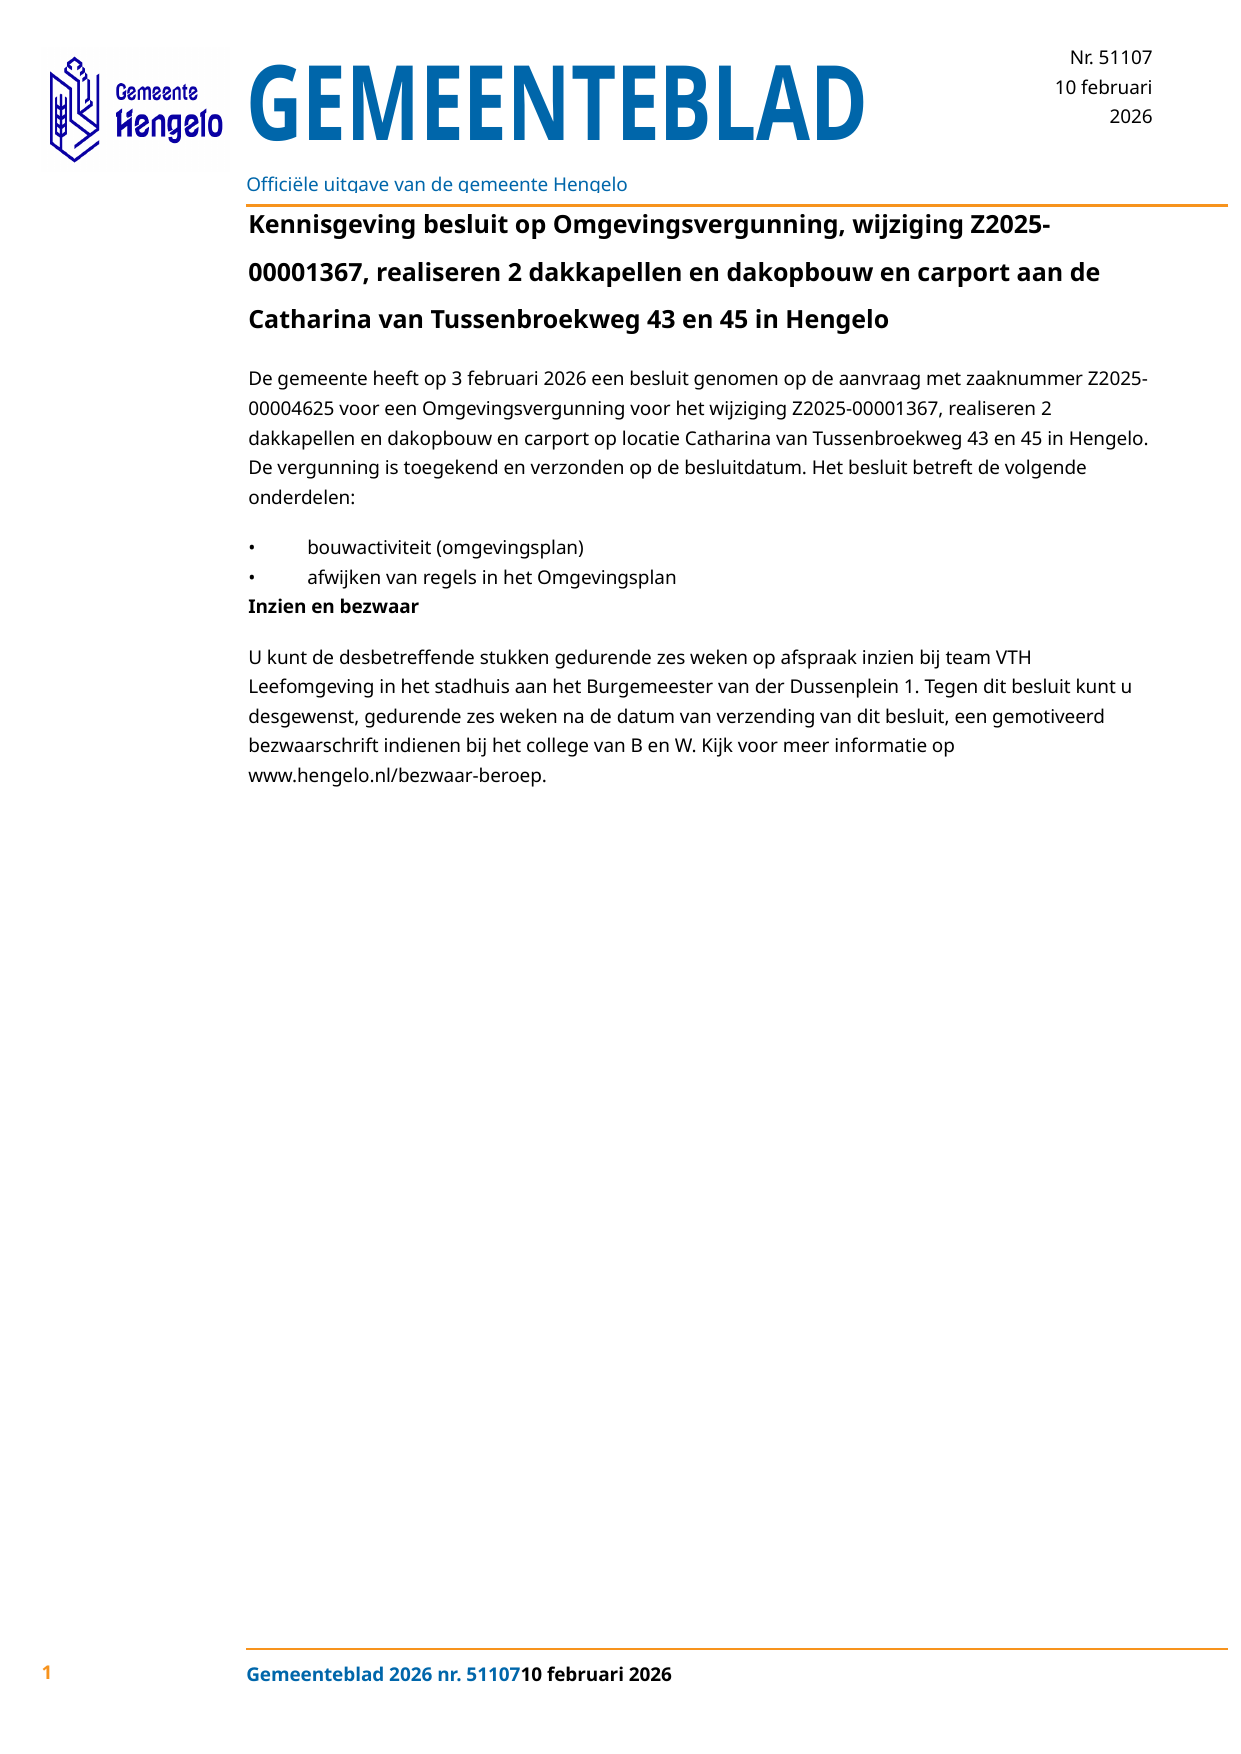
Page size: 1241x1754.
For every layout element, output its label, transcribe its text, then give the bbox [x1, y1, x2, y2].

text Kennisgeving besluit op Omgevingsvergunning, wijziging Z2025-00001367, realiseren 2 dakkapellen en dakopbouw en carport aan de Catharina van Tussenbroekweg 43 en 45 in Hengelo [248, 207, 1152, 336]
list bouwactiviteit (omgevingsplan) [248, 534, 1152, 560]
text De gemeente heeft op 3 februari 2026 een besluit genomen op de aanvraag met zaaknummer Z2025-00004625 voor een Omgevingsvergunning voor het wijziging Z2025-00001367, realiseren 2 dakkapellen en dakopbouw en carport op locatie Catharina van Tussenbroekweg 43 en 45 in Hengelo. De vergunning is toegekend en verzonden op de besluitdatum. Het besluit betreft de volgende onderdelen: [248, 366, 1152, 509]
picture [41, 47, 231, 172]
text U kunt de desbetreffende stukken gedurende zes weken op afspraak inzien bij team VTH Leefomgeving in het stadhuis aan het Burgemeester van der Dussenplein 1. Tegen dit besluit kunt u desgewenst, gedurende zes weken na de datum van verzending van dit besluit, een gemotiveerd bezwaarschrift indienen bij het college van B en W. Kijk voor meer informatie op www.hengelo.nl/bezwaar-beroep. [248, 644, 1152, 788]
list afwijken van regels in het Omgevingsplan [248, 564, 1152, 589]
text Inzien en bezwaar [248, 593, 1152, 619]
